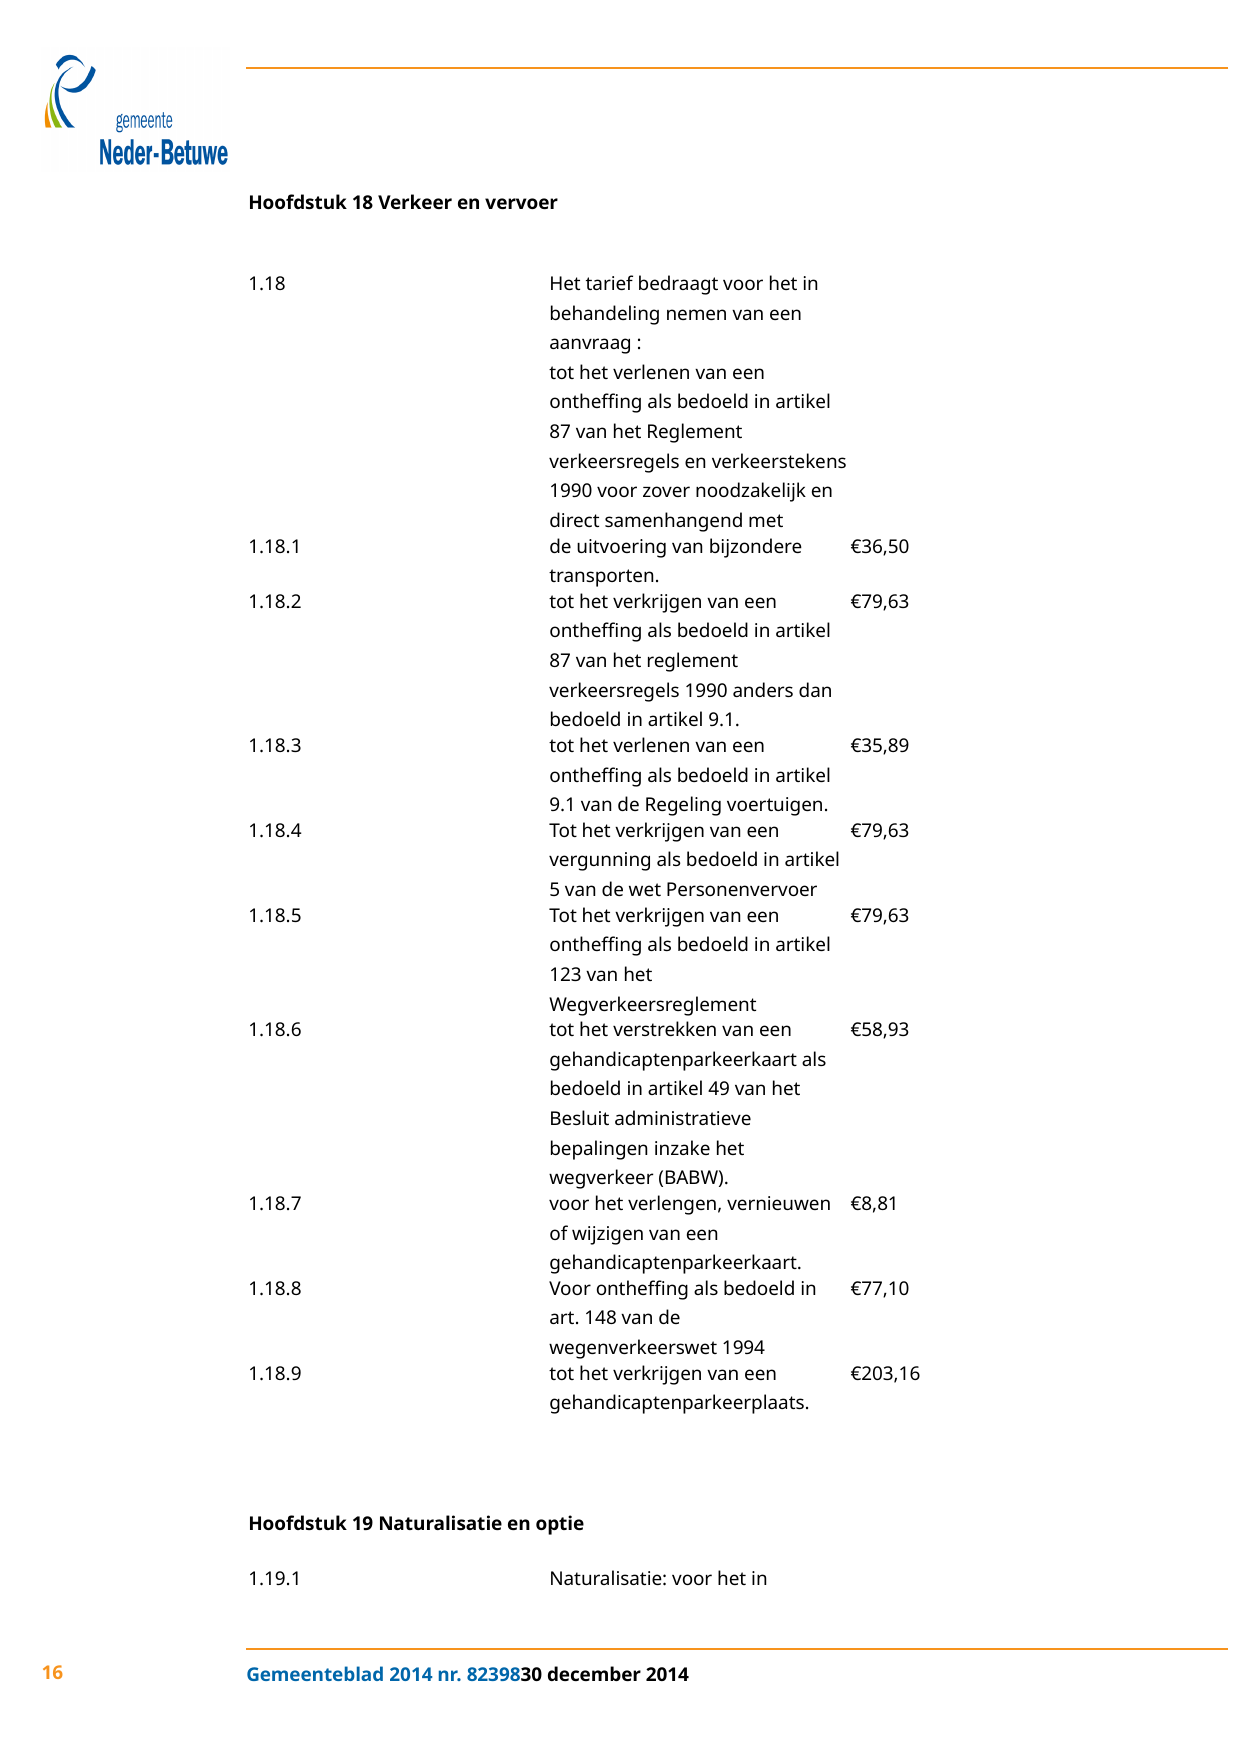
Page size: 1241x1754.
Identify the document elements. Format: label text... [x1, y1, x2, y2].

table_cell €36,50 [850, 533, 1152, 588]
table_cell 1.18.4 [248, 817, 549, 902]
table_cell 1.18.5 [248, 902, 549, 1016]
table_cell Tot het verkrijgen van een vergunning als bedoeld in artikel 5 van de wet Personenvervoer [549, 817, 850, 902]
table_header Naturalisatie: voor het in [549, 1565, 850, 1591]
table_header [850, 1565, 1152, 1591]
table_header 1.19.1 [248, 1565, 549, 1591]
table_cell €79,63 [850, 902, 1152, 1016]
table_header [850, 245, 1152, 270]
table_cell 1.18.3 [248, 732, 549, 817]
table_cell €35,89 [850, 732, 1152, 817]
table_cell Tot het verkrijgen van een ontheffing als bedoeld in artikel 123 van het Wegverkeersreglement [549, 902, 850, 1016]
table_cell tot het verkrijgen van een ontheffing als bedoeld in artikel 87 van het reglement verkeersregels 1990 anders dan bedoeld in artikel 9.1. [549, 588, 850, 732]
table_header [248, 245, 549, 270]
table_cell 1.18.9 [248, 1360, 549, 1415]
table_cell de uitvoering van bijzondere transporten. [549, 533, 850, 588]
table_cell tot het verkrijgen van een gehandicaptenparkeerplaats. [549, 1360, 850, 1415]
table_cell 1.18.7 [248, 1190, 549, 1275]
table_cell €203,16 [850, 1360, 1152, 1415]
table_cell 1.18.1 [248, 533, 549, 588]
table_cell 1.18.2 [248, 588, 549, 732]
text Hoofdstuk 19 Naturalisatie en optie [248, 1510, 1152, 1536]
table_cell €79,63 [850, 817, 1152, 902]
table_cell voor het verlengen, vernieuwen of wijzigen van een gehandicaptenparkeerkaart. [549, 1190, 850, 1275]
table_cell 1.18.8 [248, 1275, 549, 1360]
table_cell 1.18 [248, 270, 549, 533]
table_header [549, 245, 850, 270]
table_cell €8,81 [850, 1190, 1152, 1275]
table_cell €58,93 [850, 1016, 1152, 1190]
table_cell tot het verstrekken van een gehandicaptenparkeerkaart als bedoeld in artikel 49 van het Besluit administratieve bepalingen inzake het wegverkeer (BABW). [549, 1016, 850, 1190]
text Hoofdstuk 18 Verkeer en vervoer [248, 189, 1152, 215]
table_cell €79,63 [850, 588, 1152, 732]
table_cell €77,10 [850, 1275, 1152, 1360]
table_cell Voor ontheffing als bedoeld in art. 148 van de wegenverkeerswet 1994 [549, 1275, 850, 1360]
table_cell 1.18.6 [248, 1016, 549, 1190]
table_cell Het tarief bedraagt voor het in behandeling nemen van een aanvraag : tot het verlenen van een ontheffing als bedoeld in artikel 87 van het Reglement verkeersregels en verkeerstekens 1990 voor zover noodzakelijk en direct samenhangend met [549, 270, 850, 533]
table_cell tot het verlenen van een ontheffing als bedoeld in artikel 9.1 van de Regeling voertuigen. [549, 732, 850, 817]
table_cell [850, 270, 1152, 533]
picture [41, 47, 231, 172]
